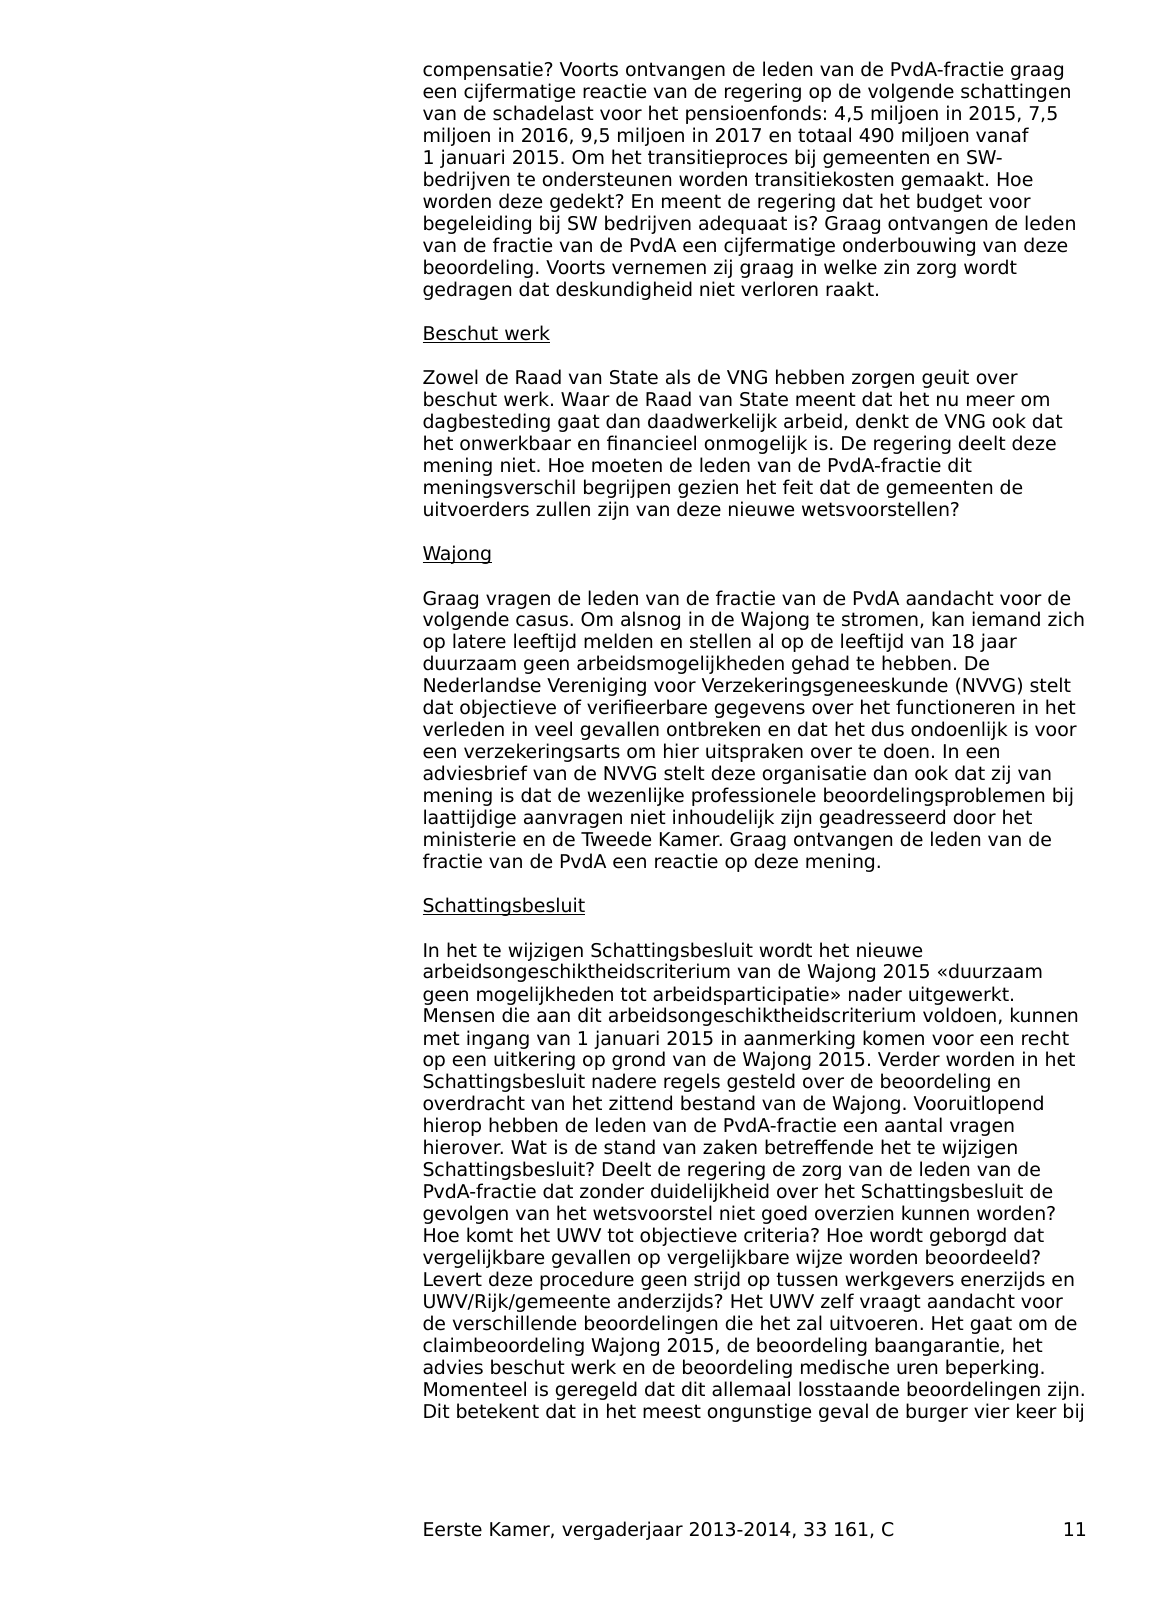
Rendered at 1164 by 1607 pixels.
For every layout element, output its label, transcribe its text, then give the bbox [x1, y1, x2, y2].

subtitle Schattingsbesluit [422, 895, 1087, 917]
text In het te wijzigen Schattingsbesluit wordt het nieuwe arbeidsongeschiktheidscriterium van de Wajong 2015 «duurzaam geen mogelijkheden tot arbeidsparticipatie» nader uitgewerkt. Mensen die aan dit arbeidsongeschiktheidscriterium voldoen, kunnen met ingang van 1 januari 2015 in aanmerking komen voor een recht op een uitkering op grond van de Wajong 2015. Verder worden in het Schattingsbesluit nadere regels gesteld over de beoordeling en overdracht van het zittend bestand van de Wajong. Vooruitlopend hierop hebben de leden van de PvdA-fractie een aantal vragen hierover. Wat is de stand van zaken betreffende het te wijzigen Schattingsbesluit? Deelt de regering de zorg van de leden van de PvdA-fractie dat zonder duidelijkheid over het Schattingsbesluit de gevolgen van het wetsvoorstel niet goed overzien kunnen worden? Hoe komt het UWV tot objectieve criteria? Hoe wordt geborgd dat vergelijkbare gevallen op vergelijkbare wijze worden beoordeeld? Levert deze procedure geen strijd op tussen werkgevers enerzijds en UWV/Rijk/gemeente anderzijds? Het UWV zelf vraagt aandacht voor de verschillende beoordelingen die het zal uitvoeren. Het gaat om de claimbeoordeling Wajong 2015, de beoordeling baangarantie, het advies beschut werk en de beoordeling medische uren beperking. Momenteel is geregeld dat dit allemaal losstaande beoordelingen zijn. Dit betekent dat in het meest ongunstige geval de burger vier keer bij [422, 939, 1087, 1423]
subtitle Wajong [422, 543, 1087, 565]
text Zowel de Raad van State als de VNG hebben zorgen geuit over beschut werk. Waar de Raad van State meent dat het nu meer om dagbesteding gaat dan daadwerkelijk arbeid, denkt de VNG ook dat het onwerkbaar en financieel onmogelijk is. De regering deelt deze mening niet. Hoe moeten de leden van de PvdA-fractie dit meningsverschil begrijpen gezien het feit dat de gemeenten de uitvoerders zullen zijn van deze nieuwe wetsvoorstellen? [422, 367, 1087, 521]
subtitle Beschut werk [422, 323, 1087, 345]
text compensatie? Voorts ontvangen de leden van de PvdA-fractie graag een cijfermatige reactie van de regering op de volgende schattingen van de schadelast voor het pensioenfonds: 4,5 miljoen in 2015, 7,5 miljoen in 2016, 9,5 miljoen in 2017 en totaal 490 miljoen vanaf 1 januari 2015. Om het transitieproces bij gemeenten en SW-bedrijven te ondersteunen worden transitiekosten gemaakt. Hoe worden deze gedekt? En meent de regering dat het budget voor begeleiding bij SW bedrijven adequaat is? Graag ontvangen de leden van de fractie van de PvdA een cijfermatige onderbouwing van deze beoordeling. Voorts vernemen zij graag in welke zin zorg wordt gedragen dat deskundigheid niet verloren raakt. [422, 59, 1087, 301]
text Graag vragen de leden van de fractie van de PvdA aandacht voor de volgende casus. Om alsnog in de Wajong te stromen, kan iemand zich op latere leeftijd melden en stellen al op de leeftijd van 18 jaar duurzaam geen arbeidsmogelijkheden gehad te hebben. De Nederlandse Vereniging voor Verzekeringsgeneeskunde (NVVG) stelt dat objectieve of verifieerbare gegevens over het functioneren in het verleden in veel gevallen ontbreken en dat het dus ondoenlijk is voor een verzekeringsarts om hier uitspraken over te doen. In een adviesbrief van de NVVG stelt deze organisatie dan ook dat zij van mening is dat de wezenlijke professionele beoordelingsproblemen bij laattijdige aanvragen niet inhoudelijk zijn geadresseerd door het ministerie en de Tweede Kamer. Graag ontvangen de leden van de fractie van de PvdA een reactie op deze mening. [422, 587, 1087, 873]
